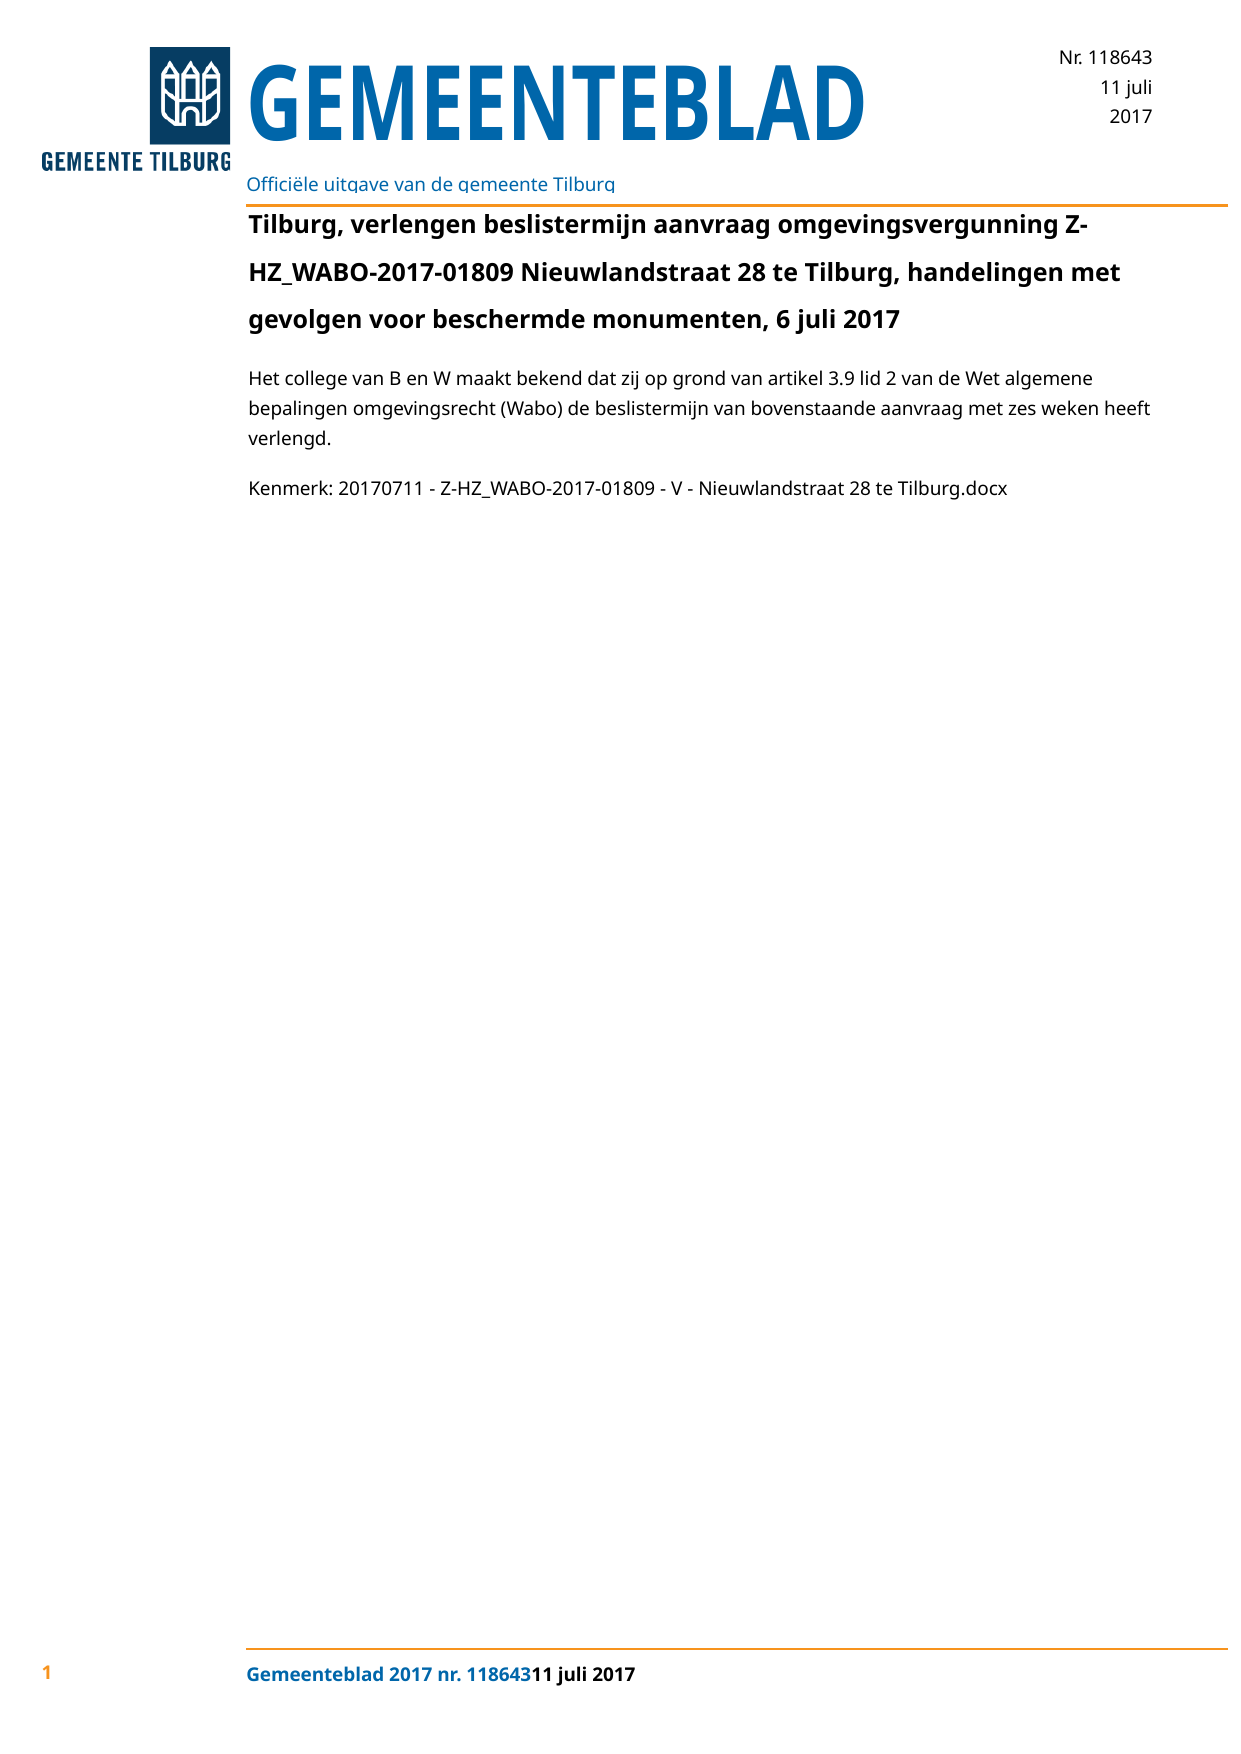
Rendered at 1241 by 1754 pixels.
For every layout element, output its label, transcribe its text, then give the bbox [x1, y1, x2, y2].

picture [41, 47, 231, 172]
text Het college van B en W maakt bekend dat zij op grond van artikel 3.9 lid 2 van de Wet algemene bepalingen omgevingsrecht (Wabo) de beslistermijn van bovenstaande aanvraag met zes weken heeft verlengd. [248, 366, 1152, 450]
text Tilburg, verlengen beslistermijn aanvraag omgevingsvergunning Z-HZ_WABO-2017-01809 Nieuwlandstraat 28 te Tilburg, handelingen met gevolgen voor beschermde monumenten, 6 juli 2017 [248, 207, 1152, 336]
text Kenmerk: 20170711 - Z-HZ_WABO-2017-01809 - V - Nieuwlandstraat 28 te Tilburg.docx [248, 475, 1152, 501]
